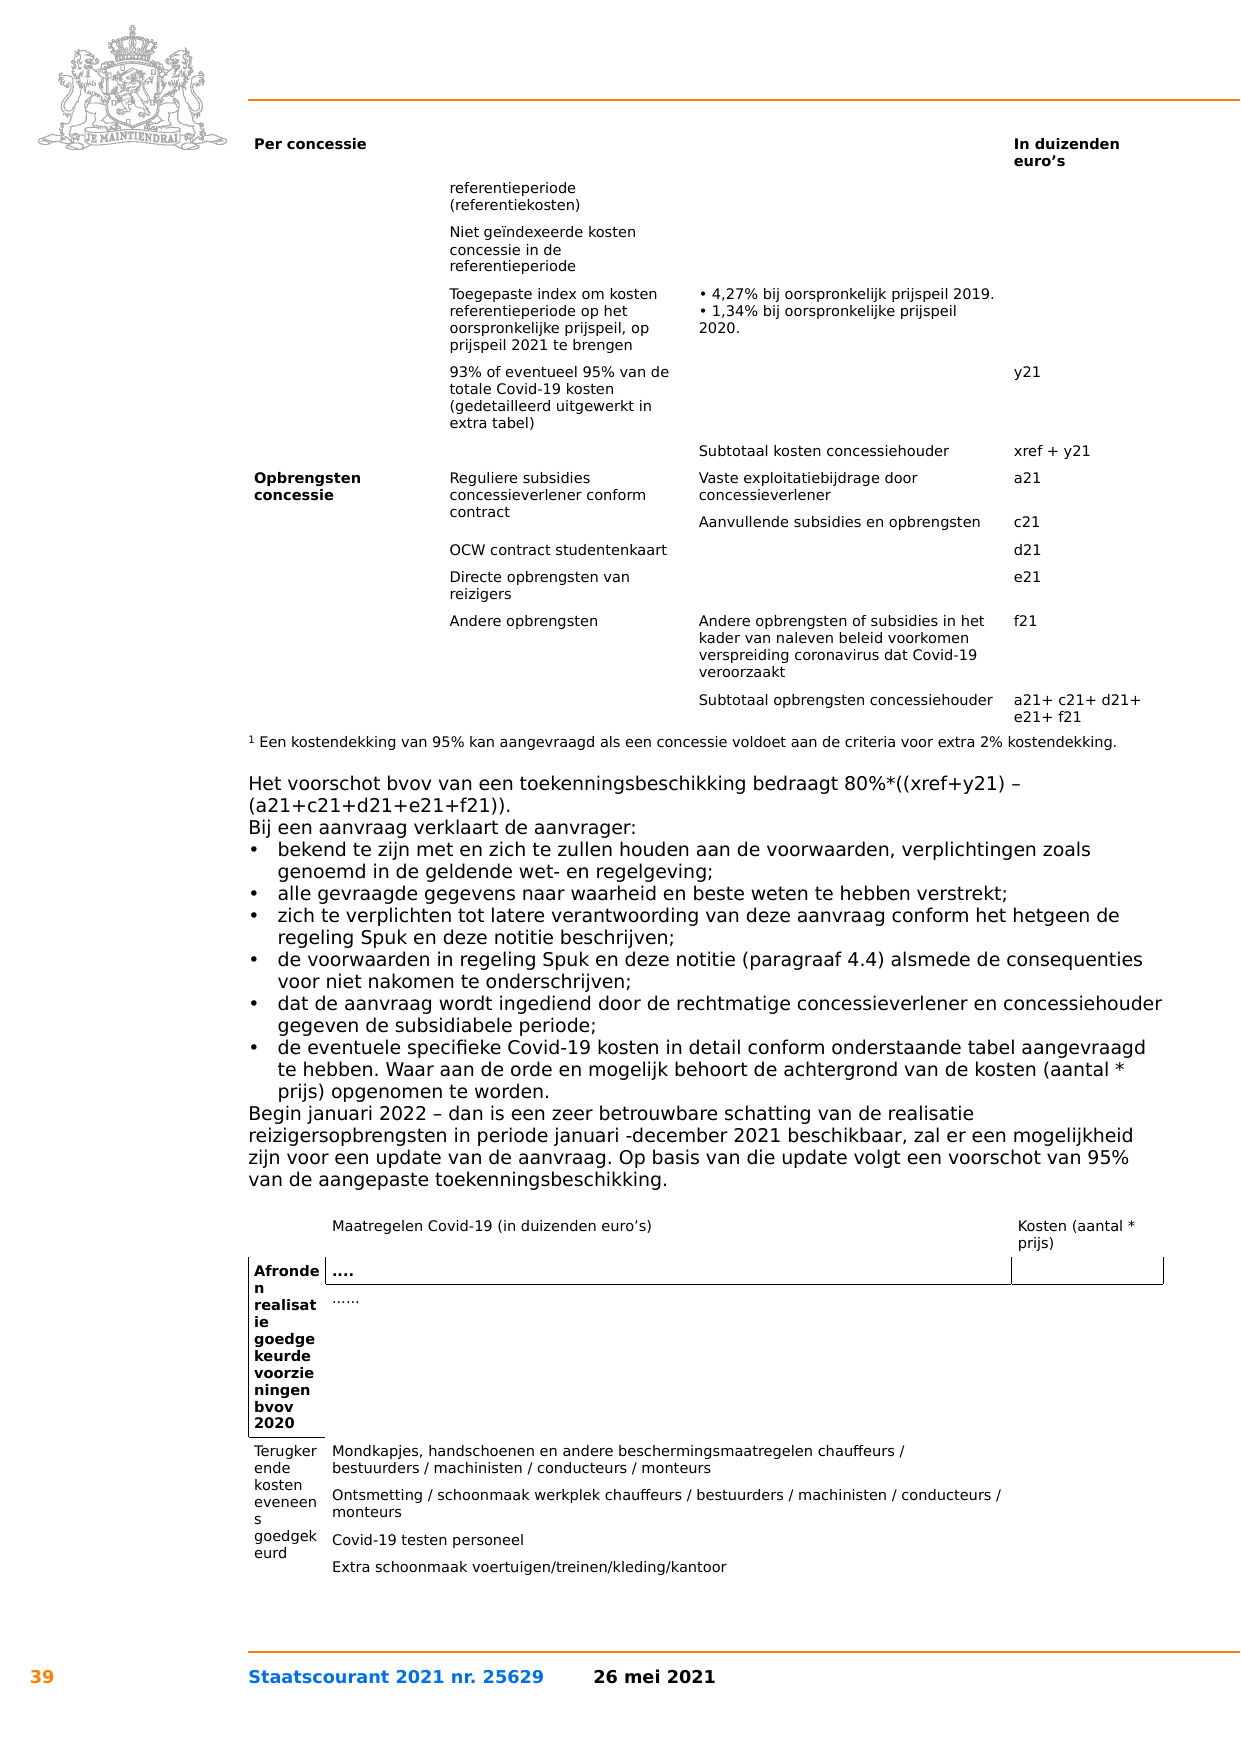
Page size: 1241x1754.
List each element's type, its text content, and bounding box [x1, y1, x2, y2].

table_cell Terugkerende kosten eveneens goedgekeurd [249, 1438, 325, 1581]
table_cell Extra schoonmaak voertuigen/treinen/kleding/kantoor [326, 1554, 1011, 1581]
table_cell Ontsmetting / schoonmaak werkplek chauffeurs / bestuurders / machinisten / conducteurs / monteurs [326, 1483, 1011, 1526]
table_cell Subtotaal kosten concessiehouder [693, 438, 1007, 464]
table_cell Subtotaal opbrengsten concessiehouder [693, 687, 1007, 730]
table_cell [1012, 1285, 1163, 1437]
table_cell Niet geïndexeerde kosten concessie in de referentieperiode [444, 220, 692, 280]
table_cell [693, 175, 1007, 219]
table_cell referentieperiode (referentiekosten) [444, 175, 692, 219]
table_cell [444, 438, 692, 464]
text • de voorwaarden in regeling Spuk en deze notitie (paragraaf 4.4) alsmede de consequenties voor niet nakomen te onderschrijven; [248, 949, 1163, 993]
table_cell [1012, 1438, 1163, 1481]
table_cell y21 [1008, 359, 1163, 437]
table_cell [693, 220, 1007, 280]
table_cell a21 [1008, 465, 1163, 508]
table_cell xref + y21 [1008, 438, 1163, 464]
table_cell [444, 687, 692, 730]
table_header [444, 131, 692, 174]
text • zich te verplichten tot latere verantwoording van deze aanvraag conform het hetgeen de regeling Spuk en deze notitie beschrijven; [248, 905, 1163, 949]
table_cell [249, 438, 443, 464]
table_cell .... [326, 1258, 1011, 1284]
table_cell Mondkapjes, handschoenen en andere beschermingsmaatregelen chauffeurs / bestuurders / machinisten / conducteurs / monteurs [326, 1438, 1011, 1481]
table_cell [249, 175, 443, 437]
table_cell a21+ c21+ d21+ e21+ f21 [1008, 687, 1163, 730]
table_cell [249, 687, 443, 730]
table_header Per concessie [249, 131, 443, 174]
table_header In duizenden euro’s [1008, 131, 1163, 174]
table_cell [1012, 1527, 1163, 1553]
table_header Maatregelen Covid-19 (in duizenden euro’s) [326, 1214, 1011, 1257]
table_cell [693, 359, 1007, 437]
table_cell 93% of eventueel 95% van de totale Covid-19 kosten (gedetailleerd uitgewerkt in extra tabel) [444, 359, 692, 437]
table_cell Andere opbrengsten [444, 609, 692, 686]
table_cell Opbrengsten concessie [249, 465, 443, 686]
table_cell c21 [1008, 510, 1163, 536]
table_header [249, 1214, 325, 1257]
table_cell d21 [1008, 537, 1163, 563]
table_cell 1 Een kostendekking van 95% kan aangevraagd als een concessie voldoet aan de criteria voor extra 2% kostendekking. [248, 731, 1163, 751]
table_cell OCW contract studentenkaart [444, 537, 692, 563]
table_cell • 4,27% bij oorspronkelijk prijspeil 2019. • 1,34% bij oorspronkelijke prijspeil 2020. [693, 281, 1007, 358]
table_cell e21 [1008, 564, 1163, 608]
table_cell [1012, 1483, 1163, 1526]
table_cell [1008, 220, 1163, 280]
table_cell Vaste exploitatiebijdrage door concessieverlener [693, 465, 1007, 508]
text Het voorschot bvov van een toekenningsbeschikking bedraagt 80%*((xref+y21) – (a21+c21+d21+e21+f21)). [248, 773, 1163, 817]
text • dat de aanvraag wordt ingediend door de rechtmatige concessieverlener en concessiehouder gegeven de subsidiabele periode; [248, 993, 1163, 1037]
table_cell ...... [326, 1285, 1011, 1437]
table_cell [693, 537, 1007, 563]
text • bekend te zijn met en zich te zullen houden aan de voorwaarden, verplichtingen zoals genoemd in de geldende wet- en regelgeving; [248, 839, 1163, 883]
table_cell [693, 564, 1007, 608]
table_cell f21 [1008, 609, 1163, 686]
table_cell [1008, 175, 1163, 219]
text • alle gevraagde gegevens naar waarheid en beste weten te hebben verstrekt; [248, 883, 1163, 905]
table_cell [1012, 1258, 1163, 1284]
text Bij een aanvraag verklaart de aanvrager: [248, 817, 1163, 839]
table_cell Covid-19 testen personeel [326, 1527, 1011, 1553]
table_header [693, 131, 1007, 174]
table_cell [1012, 1554, 1163, 1581]
text Begin januari 2022 – dan is een zeer betrouwbare schatting van de realisatie reizigersopbrengsten in periode januari -december 2021 beschikbaar, zal er een mogelijkheid zijn voor een update van de aanvraag. Op basis van die update volgt een voorschot van 95% van de aangepaste toekenningsbeschikking. [248, 1103, 1163, 1191]
table_cell Andere opbrengsten of subsidies in het kader van naleven beleid voorkomen verspreiding coronavirus dat Covid-19 veroorzaakt [693, 609, 1007, 686]
table_cell Afronden realisatie goedgekeurde voorzieningen bvov 2020 [249, 1258, 325, 1437]
table_cell Reguliere subsidies concessieverlener conform contract [444, 465, 692, 536]
picture [38, 25, 227, 150]
table_header Kosten (aantal * prijs) [1012, 1214, 1163, 1257]
table_cell Aanvullende subsidies en opbrengsten [693, 510, 1007, 536]
table_cell Directe opbrengsten van reizigers [444, 564, 692, 608]
table_cell [1008, 281, 1163, 358]
text • de eventuele specifieke Covid-19 kosten in detail conform onderstaande tabel aangevraagd te hebben. Waar aan de orde en mogelijk behoort de achtergrond van de kosten (aantal * prijs) opgenomen te worden. [248, 1037, 1163, 1103]
table_cell Toegepaste index om kosten referentieperiode op het oorspronkelijke prijspeil, op prijspeil 2021 te brengen [444, 281, 692, 358]
